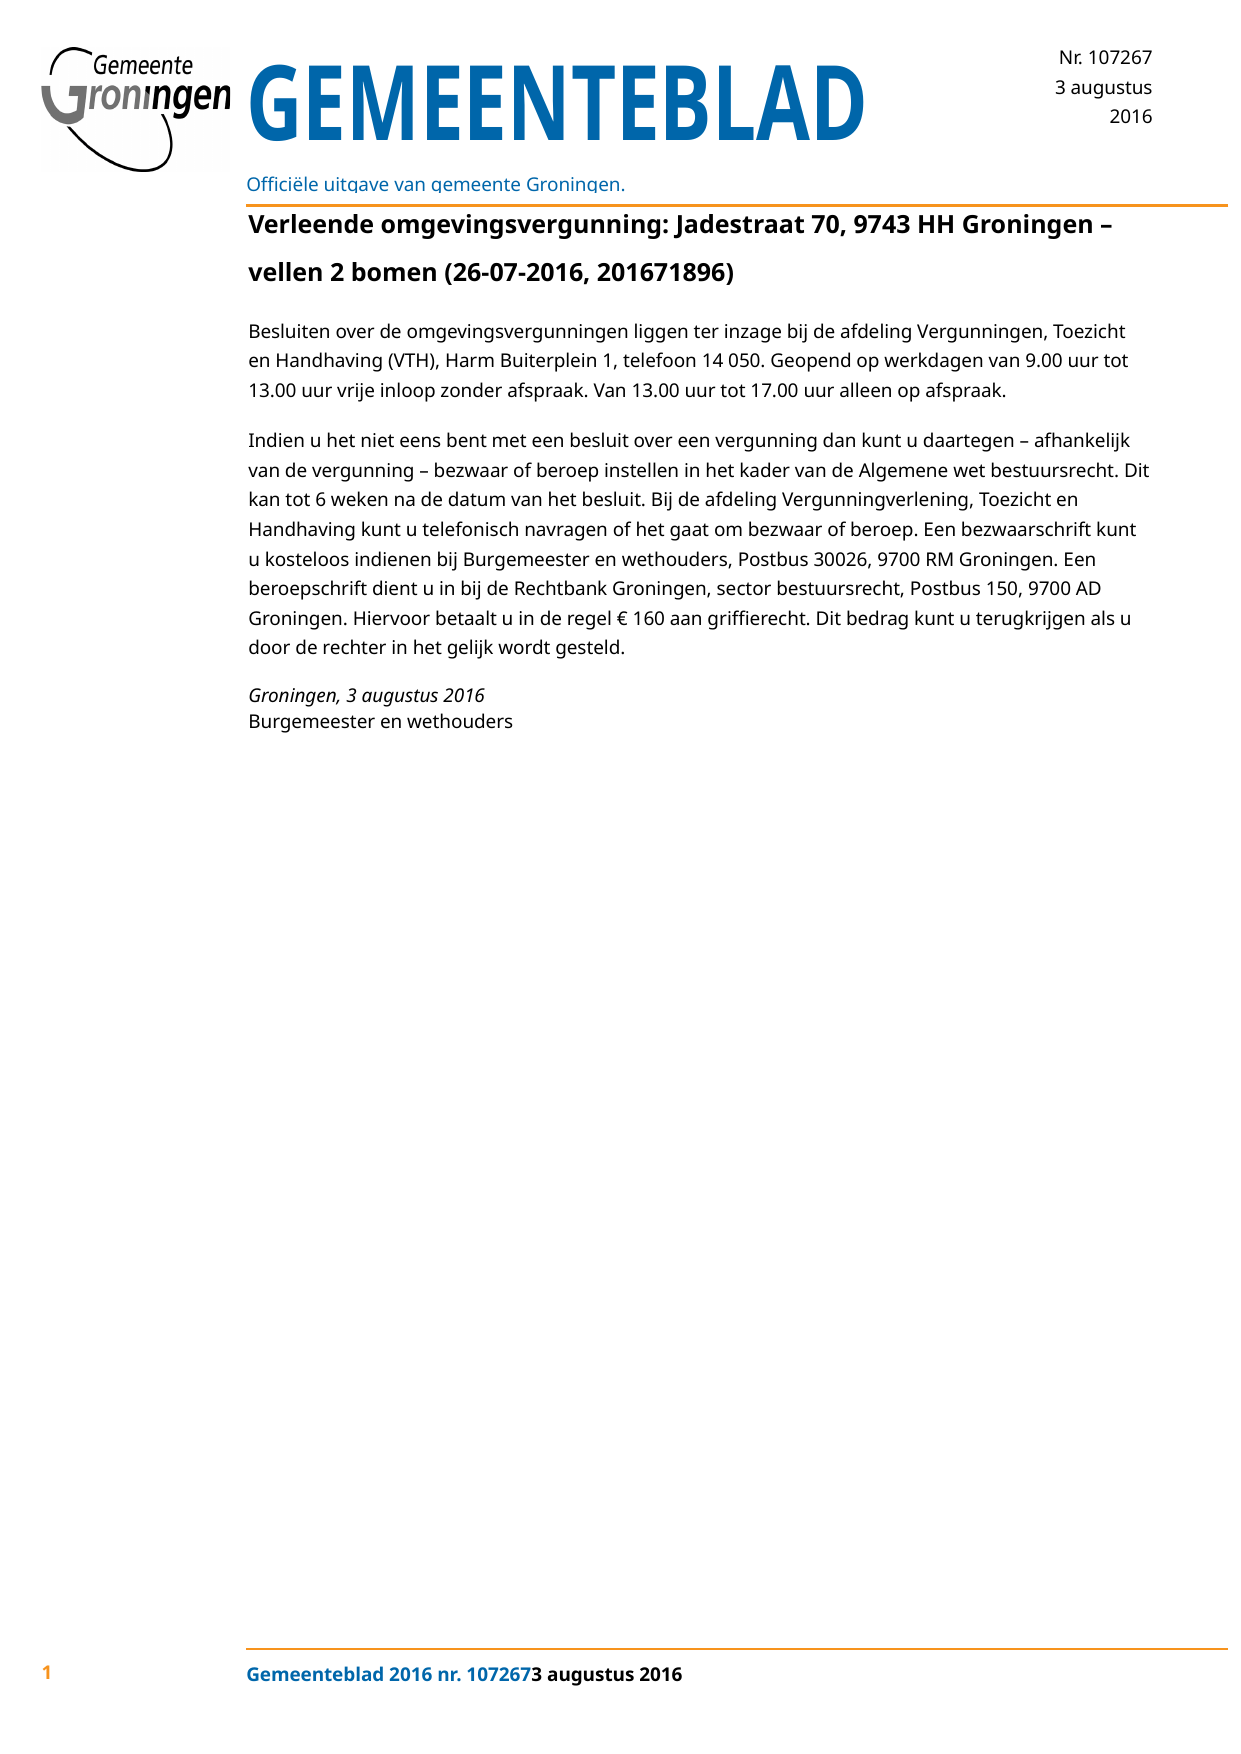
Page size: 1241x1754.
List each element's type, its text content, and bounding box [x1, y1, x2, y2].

text Indien u het niet eens bent met een besluit over een vergunning dan kunt u daartegen – afhankelijk van de vergunning – bezwaar of beroep instellen in het kader van de Algemene wet bestuursrecht. Dit kan tot 6 weken na de datum van het besluit. Bij de afdeling Vergunningverlening, Toezicht en Handhaving kunt u telefonisch navragen of het gaat om bezwaar of beroep. Een bezwaarschrift kunt u kosteloos indienen bij Burgemeester en wethouders, Postbus 30026, 9700 RM Groningen. Een beroepschrift dient u in bij de Rechtbank Groningen, sector bestuursrecht, Postbus 150, 9700 AD Groningen. Hiervoor betaalt u in de regel € 160 aan griffierecht. Dit bedrag kunt u terugkrijgen als u door de rechter in het gelijk wordt gesteld. [248, 427, 1152, 660]
text Besluiten over de omgevingsvergunningen liggen ter inzage bij de afdeling Vergunningen, Toezicht en Handhaving (VTH), Harm Buiterplein 1, telefoon 14 050. Geopend op werkdagen van 9.00 uur tot 13.00 uur vrije inloop zonder afspraak. Van 13.00 uur tot 17.00 uur alleen op afspraak. [248, 318, 1152, 403]
text Burgemeester en wethouders [248, 708, 1152, 734]
text Groningen, 3 augustus 2016 [248, 682, 1152, 708]
text Verleende omgevingsvergunning: Jadestraat 70, 9743 HH Groningen – vellen 2 bomen (26-07-2016, 201671896) [248, 207, 1152, 288]
picture [41, 47, 231, 172]
